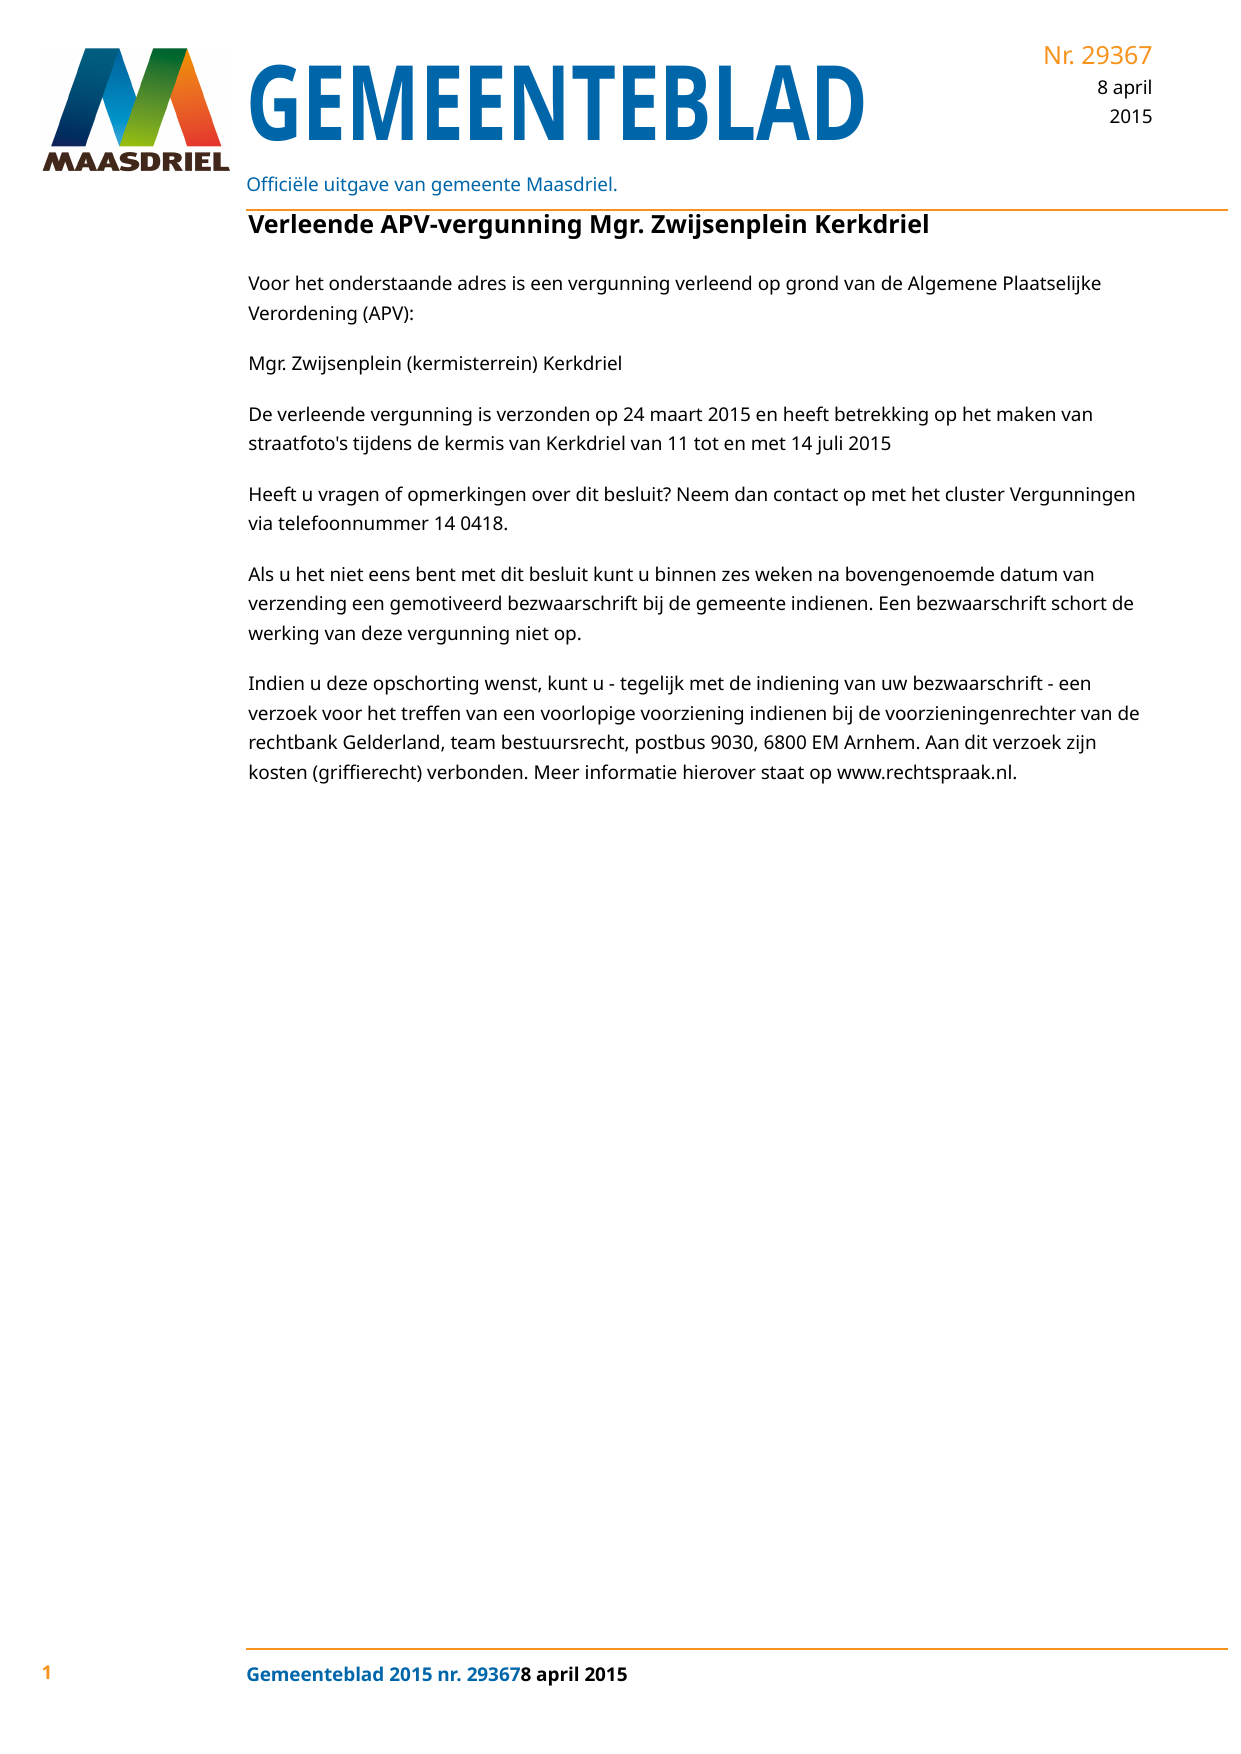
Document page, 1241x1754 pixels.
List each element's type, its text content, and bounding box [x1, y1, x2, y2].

picture [41, 47, 231, 172]
text De verleende vergunning is verzonden op 24 maart 2015 en heeft betrekking op het maken van straatfoto's tijdens de kermis van Kerkdriel van 11 tot en met 14 juli 2015 [248, 401, 1152, 456]
text Heeft u vragen of opmerkingen over dit besluit? Neem dan contact op met het cluster Vergunningen via telefoonnummer 14 0418. [248, 481, 1152, 536]
text Indien u deze opschorting wenst, kunt u - tegelijk met de indiening van uw bezwaarschrift - een verzoek voor het treffen van een voorlopige voorziening indienen bij de voorzieningenrechter van de rechtbank Gelderland, team bestuursrecht, postbus 9030, 6800 EM Arnhem. Aan dit verzoek zijn kosten (griffierecht) verbonden. Meer informatie hierover staat op www.rechtspraak.nl. [248, 670, 1152, 785]
text Mgr. Zwijsenplein (kermisterrein) Kerkdriel [248, 350, 1152, 376]
text Als u het niet eens bent met dit besluit kunt u binnen zes weken na bovengenoemde datum van verzending een gemotiveerd bezwaarschrift bij de gemeente indienen. Een bezwaarschrift schort de werking van deze vergunning niet op. [248, 561, 1152, 646]
text Voor het onderstaande adres is een vergunning verleend op grond van de Algemene Plaatselijke Verordening (APV): [248, 270, 1152, 326]
text Verleende APV-vergunning Mgr. Zwijsenplein Kerkdriel [248, 211, 1152, 241]
